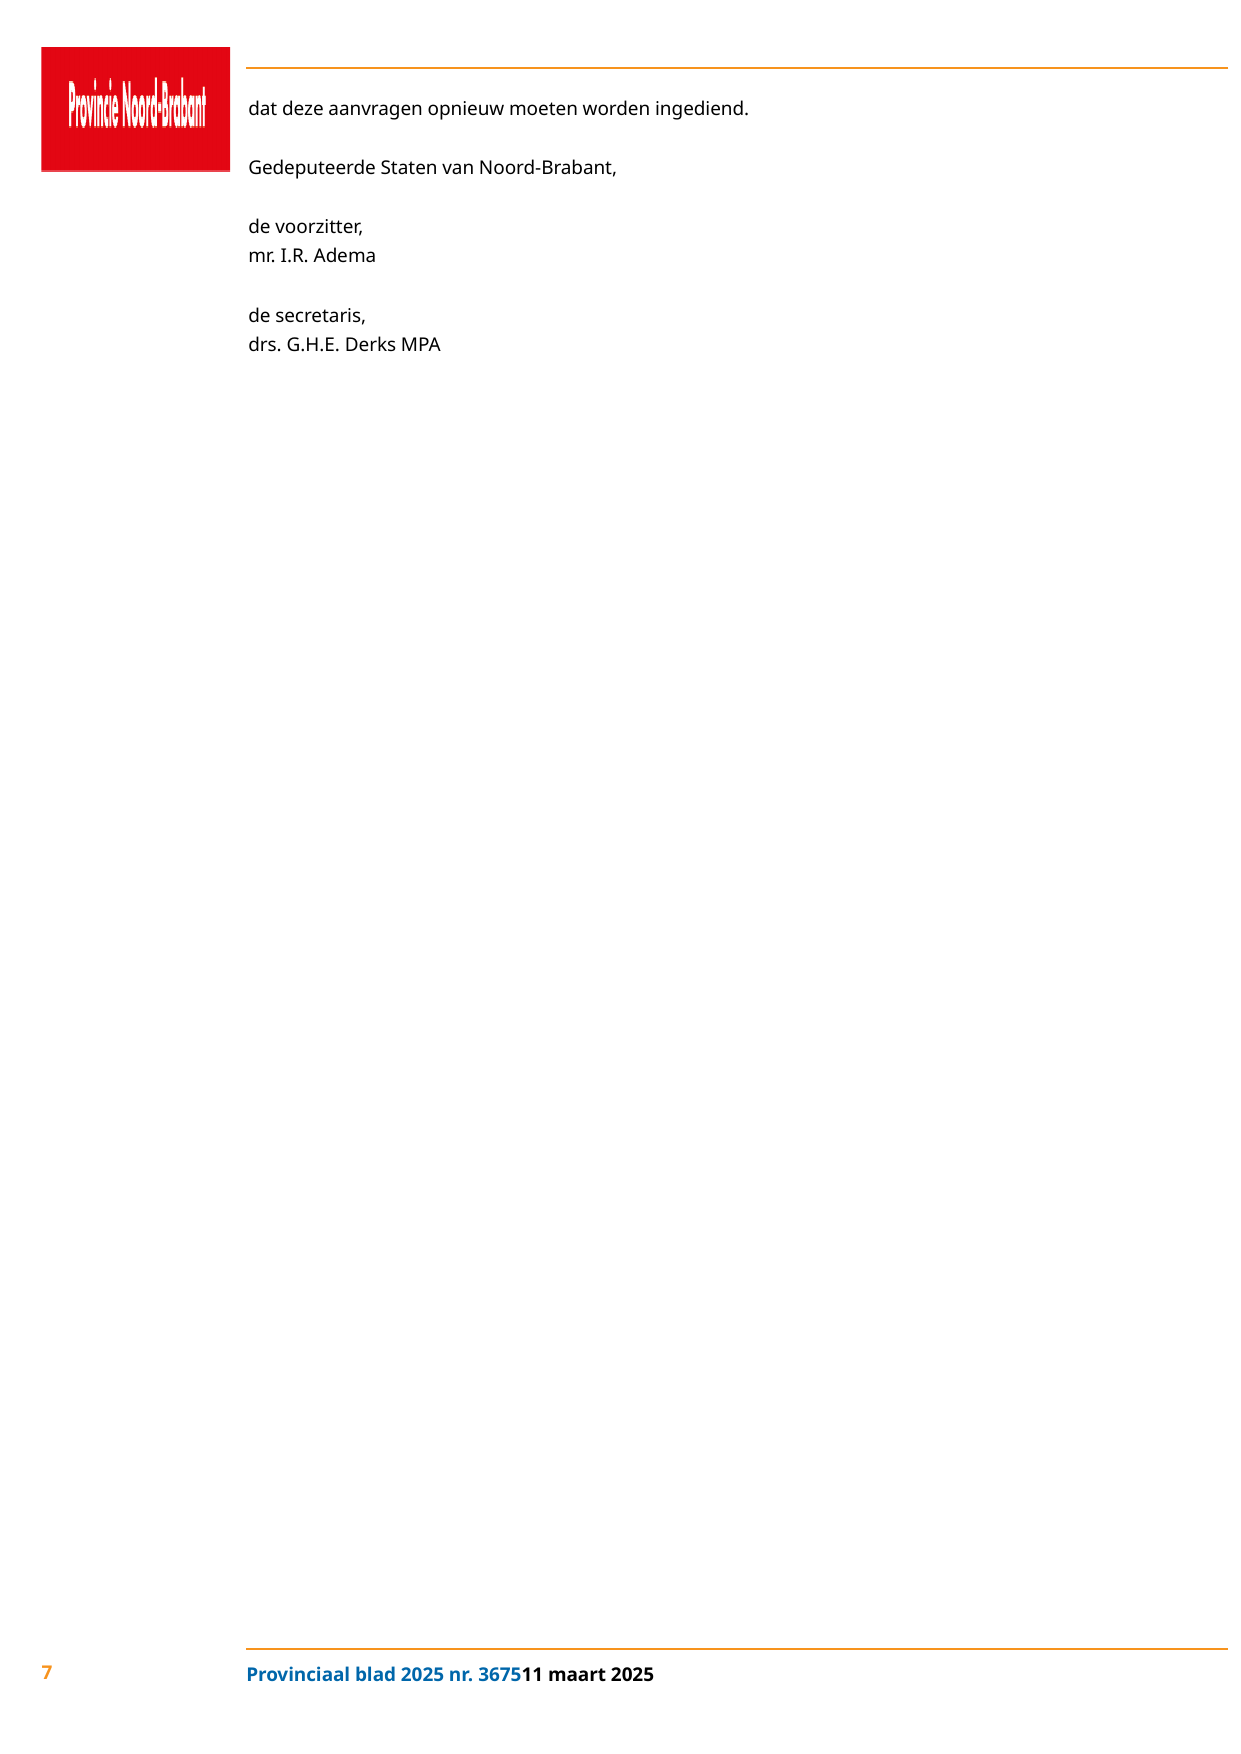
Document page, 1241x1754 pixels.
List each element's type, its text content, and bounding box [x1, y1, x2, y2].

text de voorzitter, [248, 213, 1152, 239]
text dat deze aanvragen opnieuw moeten worden ingediend. [248, 95, 1152, 121]
text drs. G.H.E. Derks MPA [248, 331, 1152, 357]
picture [41, 47, 231, 172]
text Gedeputeerde Staten van Noord-Brabant, [248, 154, 1152, 180]
text de secretaris, [248, 302, 1152, 328]
text mr. I.R. Adema [248, 243, 1152, 268]
